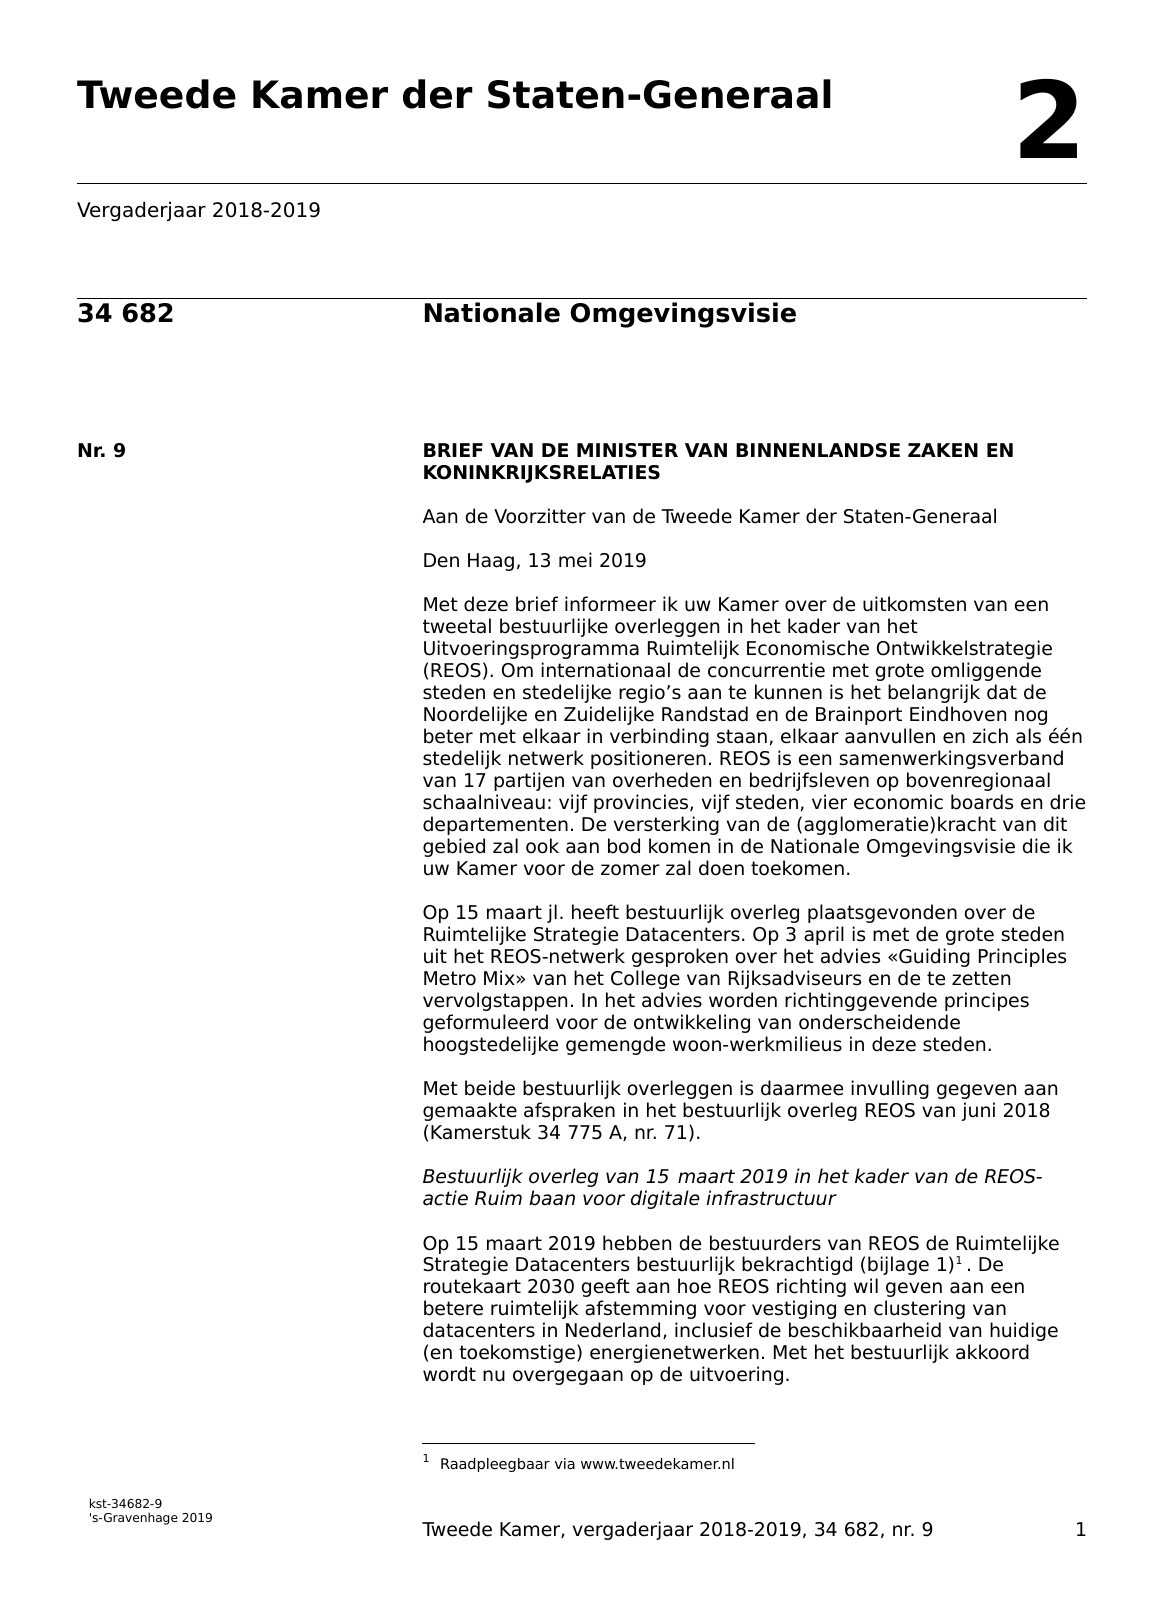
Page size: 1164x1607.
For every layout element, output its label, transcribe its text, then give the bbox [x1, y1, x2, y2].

text Den Haag, 13 mei 2019 [422, 550, 1087, 572]
text Op 15 maart jl. heeft bestuurlijk overleg plaatsgevonden over de Ruimtelijke Strategie Datacenters. Op 3 april is met de grote steden uit het REOS-netwerk gesproken over het advies «Guiding Principles Metro Mix» van het College van Rijksadviseurs en de te zetten vervolgstappen. In het advies worden richtinggevende principes geformuleerd voor de ontwikkeling van onderscheidende hoogstedelijke gemengde woon-werkmilieus in deze steden. [422, 902, 1087, 1056]
text Met beide bestuurlijk overleggen is daarmee invulling gegeven aan gemaakte afspraken in het bestuurlijk overleg REOS van juni 2018 (Kamerstuk 34 775 A, nr. 71). [422, 1078, 1087, 1144]
subtitle Bestuurlijk overleg van 15 maart 2019 in het kader van de REOS-actie Ruim baan voor digitale infrastructuur [422, 1166, 1087, 1210]
table_header Tweede Kamer der Staten-Generaal [77, 59, 886, 183]
table_cell Vergaderjaar 2018-2019 [77, 184, 1087, 298]
subtitle Nr. 9 BRIEF VAN DE MINISTER VAN BINNENLANDSE ZAKEN EN KONINKRIJKSRELATIES [77, 440, 1087, 484]
subtitle 34 682 Nationale Omgevingsvisie [77, 299, 1087, 329]
text kst-34682-9 [88, 1497, 323, 1511]
text Met deze brief informeer ik uw Kamer over de uitkomsten van een tweetal bestuurlijke overleggen in het kader van het Uitvoeringsprogramma Ruimtelijk Economische Ontwikkelstrategie (REOS). Om internationaal de concurrentie met grote omliggende steden en stedelijke regio’s aan te kunnen is het belangrijk dat de Noordelijke en Zuidelijke Randstad en de Brainport Eindhoven nog beter met elkaar in verbinding staan, elkaar aanvullen en zich als één stedelijk netwerk positioneren. REOS is een samenwerkingsverband van 17 partijen van overheden en bedrijfsleven op bovenregionaal schaalniveau: vijf provincies, vijf steden, vier economic boards en drie departementen. De versterking van de (agglomeratie)kracht van dit gebied zal ook aan bod komen in de Nationale Omgevingsvisie die ik uw Kamer voor de zomer zal doen toekomen. [422, 594, 1087, 880]
text Raadpleegbaar via www.tweedekamer.nl [422, 1452, 1087, 1474]
text 's-Gravenhage 2019 [88, 1511, 323, 1525]
text Op 15 maart 2019 hebben de bestuurders van REOS de Ruimtelijke Strategie Datacenters bestuurlijk bekrachtigd (bijlage 1). De routekaart 2030 geeft aan hoe REOS richting wil geven aan een betere ruimtelijk afstemming voor vestiging en clustering van datacenters in Nederland, inclusief de beschikbaarheid van huidige (en toekomstige) energienetwerken. Met het bestuurlijk akkoord wordt nu overgegaan op de uitvoering. [422, 1232, 1087, 1386]
table_header 2 [886, 59, 1087, 183]
text Aan de Voorzitter van de Tweede Kamer der Staten-Generaal [422, 506, 1087, 528]
